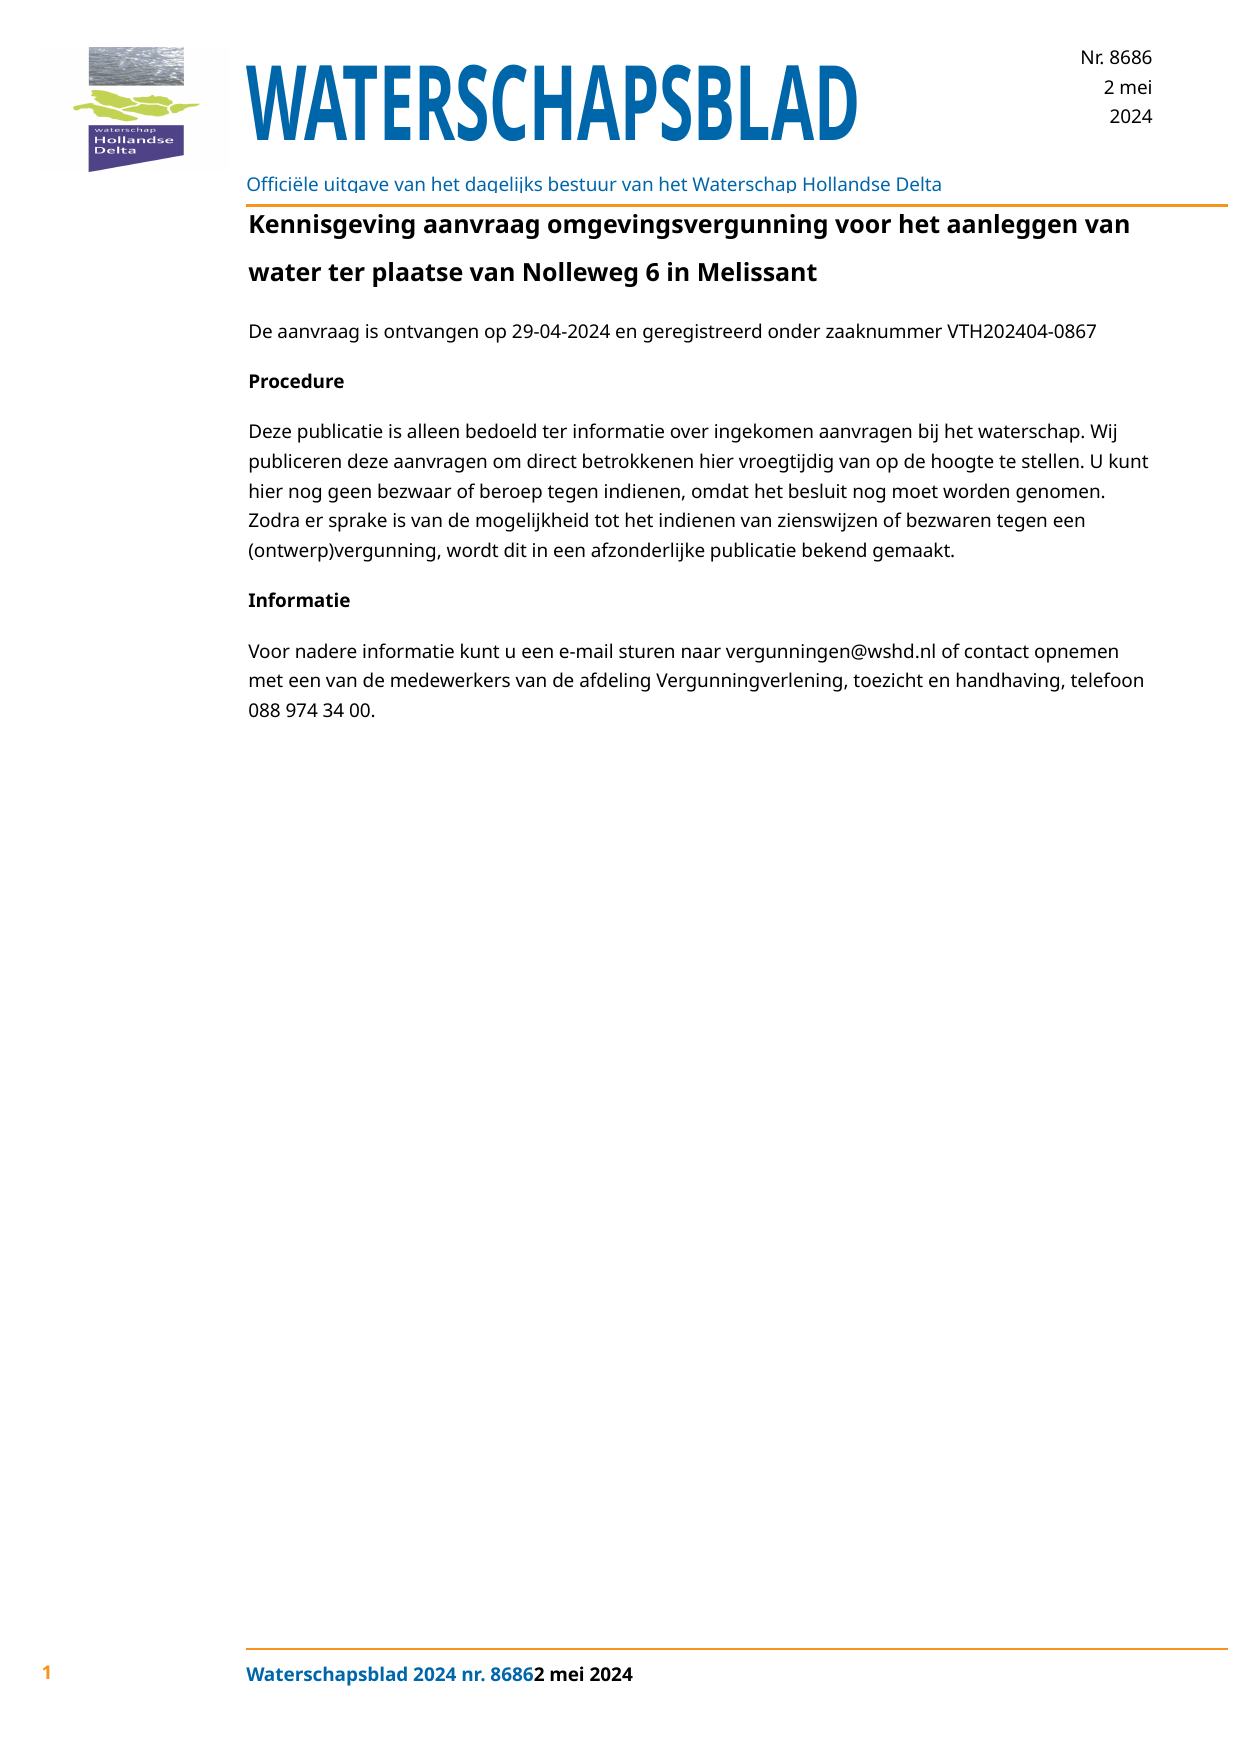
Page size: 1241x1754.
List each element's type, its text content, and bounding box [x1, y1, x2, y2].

text Voor nadere informatie kunt u een e-mail sturen naar vergunningen@wshd.nl of contact opnemen met een van de medewerkers van de afdeling Vergunningverlening, toezicht en handhaving, telefoon 088 974 34 00. [248, 638, 1152, 723]
text Informatie [248, 587, 1152, 613]
text Kennisgeving aanvraag omgevingsvergunning voor het aanleggen van water ter plaatse van Nolleweg 6 in Melissant [248, 207, 1152, 288]
text Deze publicatie is alleen bedoeld ter informatie over ingekomen aanvragen bij het waterschap. Wij publiceren deze aanvragen om direct betrokkenen hier vroegtijdig van op de hoogte te stellen. U kunt hier nog geen bezwaar of beroep tegen indienen, omdat het besluit nog moet worden genomen. Zodra er sprake is van de mogelijkheid tot het indienen van zienswijzen of bezwaren tegen een (ontwerp)vergunning, wordt dit in een afzonderlijke publicatie bekend gemaakt. [248, 419, 1152, 563]
text Procedure [248, 368, 1152, 394]
text De aanvraag is ontvangen op 29-04-2024 en geregistreerd onder zaaknummer VTH202404-0867 [248, 318, 1152, 344]
picture [41, 47, 231, 172]
